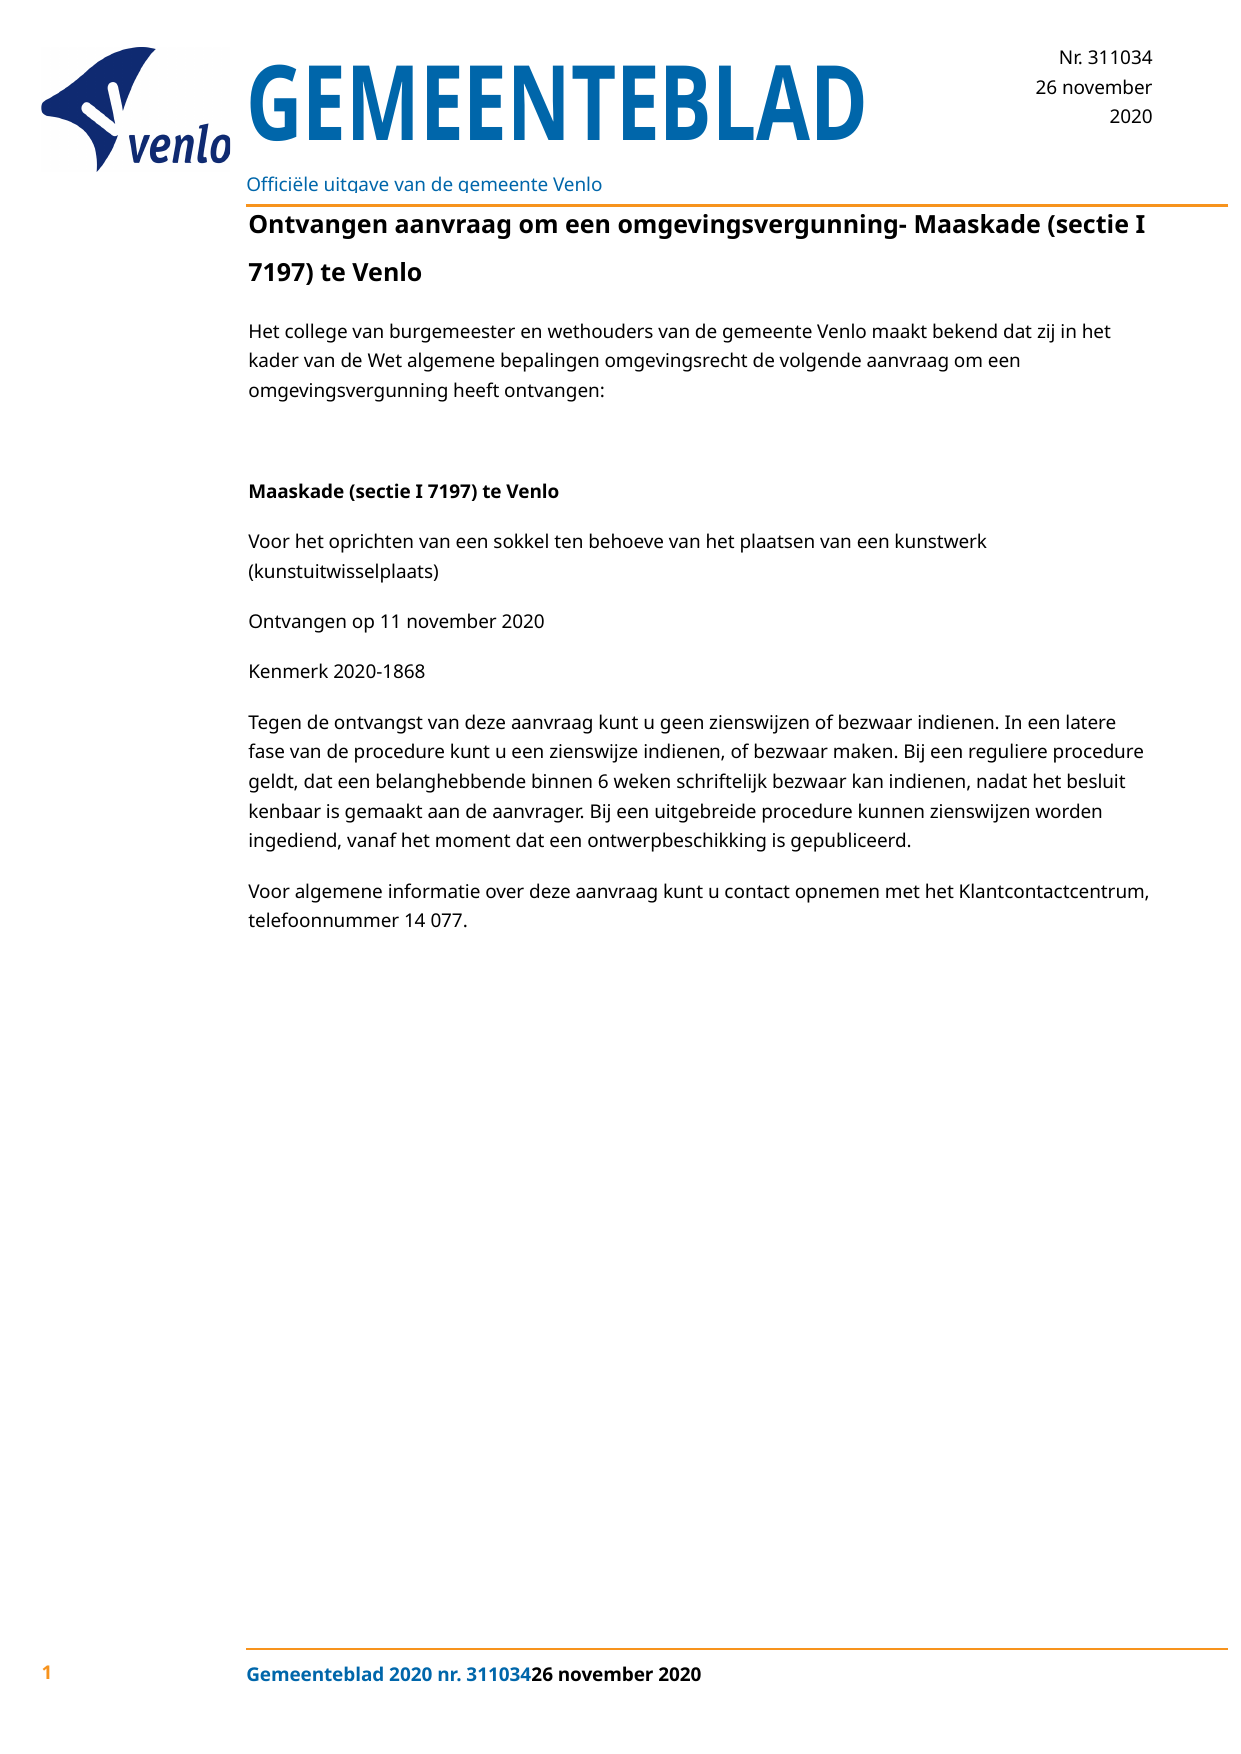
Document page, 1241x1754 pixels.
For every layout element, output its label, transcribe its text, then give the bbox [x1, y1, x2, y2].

picture [41, 47, 231, 172]
text Tegen de ontvangst van deze aanvraag kunt u geen zienswijzen of bezwaar indienen. In een latere fase van de procedure kunt u een zienswijze indienen, of bezwaar maken. Bij een reguliere procedure geldt, dat een belanghebbende binnen 6 weken schriftelijk bezwaar kan indienen, nadat het besluit kenbaar is gemaakt aan de aanvrager. Bij een uitgebreide procedure kunnen zienswijzen worden ingediend, vanaf het moment dat een ontwerpbeschikking is gepubliceerd. [248, 709, 1152, 853]
text Maaskade (sectie I 7197) te Venlo [248, 478, 1152, 504]
text Het college van burgemeester en wethouders van de gemeente Venlo maakt bekend dat zij in het kader van de Wet algemene bepalingen omgevingsrecht de volgende aanvraag om een omgevingsvergunning heeft ontvangen: [248, 318, 1152, 403]
text Ontvangen aanvraag om een omgevingsvergunning- Maaskade (sectie I 7197) te Venlo [248, 207, 1152, 288]
text Voor het oprichten van een sokkel ten behoeve van het plaatsen van een kunstwerk (kunstuitwisselplaats) [248, 528, 1152, 584]
text Voor algemene informatie over deze aanvraag kunt u contact opnemen met het Klantcontactcentrum, telefoonnummer 14 077. [248, 878, 1152, 933]
text Kenmerk 2020-1868 [248, 659, 1152, 684]
text Ontvangen op 11 november 2020 [248, 608, 1152, 634]
